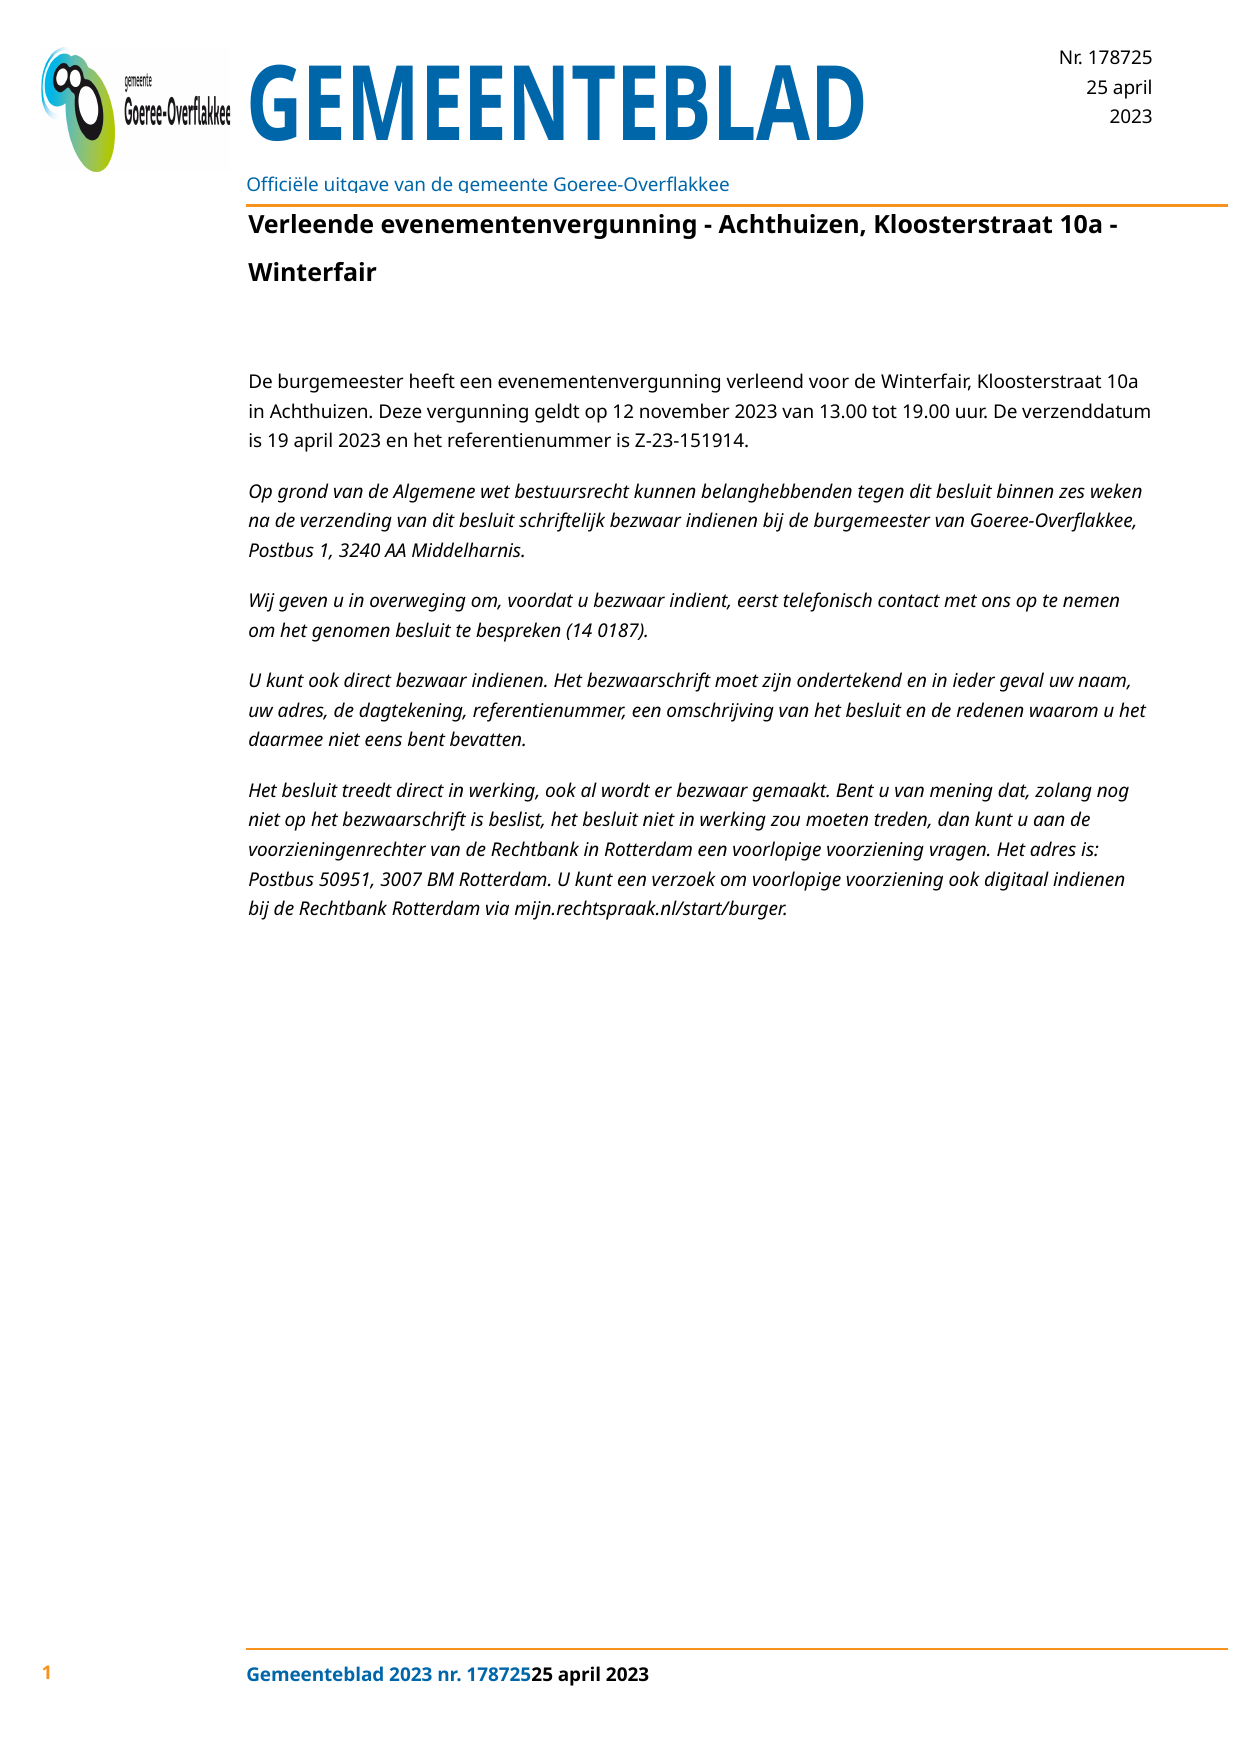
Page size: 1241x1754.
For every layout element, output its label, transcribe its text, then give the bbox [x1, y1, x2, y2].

text Op grond van de Algemene wet bestuursrecht kunnen belanghebbenden tegen dit besluit binnen zes weken na de verzending van dit besluit schriftelijk bezwaar indienen bij de burgemeester van Goeree-Overflakkee, Postbus 1, 3240 AA Middelharnis. [248, 478, 1152, 563]
text U kunt ook direct bezwaar indienen. Het bezwaarschrift moet zijn ondertekend en in ieder geval uw naam, uw adres, de dagtekening, referentienummer, een omschrijving van het besluit en de redenen waarom u het daarmee niet eens bent bevatten. [248, 667, 1152, 752]
text De burgemeester heeft een evenementenvergunning verleend voor de Winterfair, Kloosterstraat 10a in Achthuizen. Deze vergunning geldt op 12 november 2023 van 13.00 tot 19.00 uur. De verzenddatum is 19 april 2023 en het referentienummer is Z-23-151914. [248, 368, 1152, 453]
text Verleende evenementenvergunning - Achthuizen, Kloosterstraat 10a - Winterfair [248, 207, 1152, 288]
text Wij geven u in overweging om, voordat u bezwaar indient, eerst telefonisch contact met ons op te nemen om het genomen besluit te bespreken (14 0187). [248, 587, 1152, 643]
text Het besluit treedt direct in werking, ook al wordt er bezwaar gemaakt. Bent u van mening dat, zolang nog niet op het bezwaarschrift is beslist, het besluit niet in werking zou moeten treden, dan kunt u aan de voorzieningenrechter van de Rechtbank in Rotterdam een voorlopige voorziening vragen. Het adres is: Postbus 50951, 3007 BM Rotterdam. U kunt een verzoek om voorlopige voorziening ook digitaal indienen bij de Rechtbank Rotterdam via mijn.rechtspraak.nl/start/burger. [248, 777, 1152, 921]
picture [41, 47, 231, 172]
